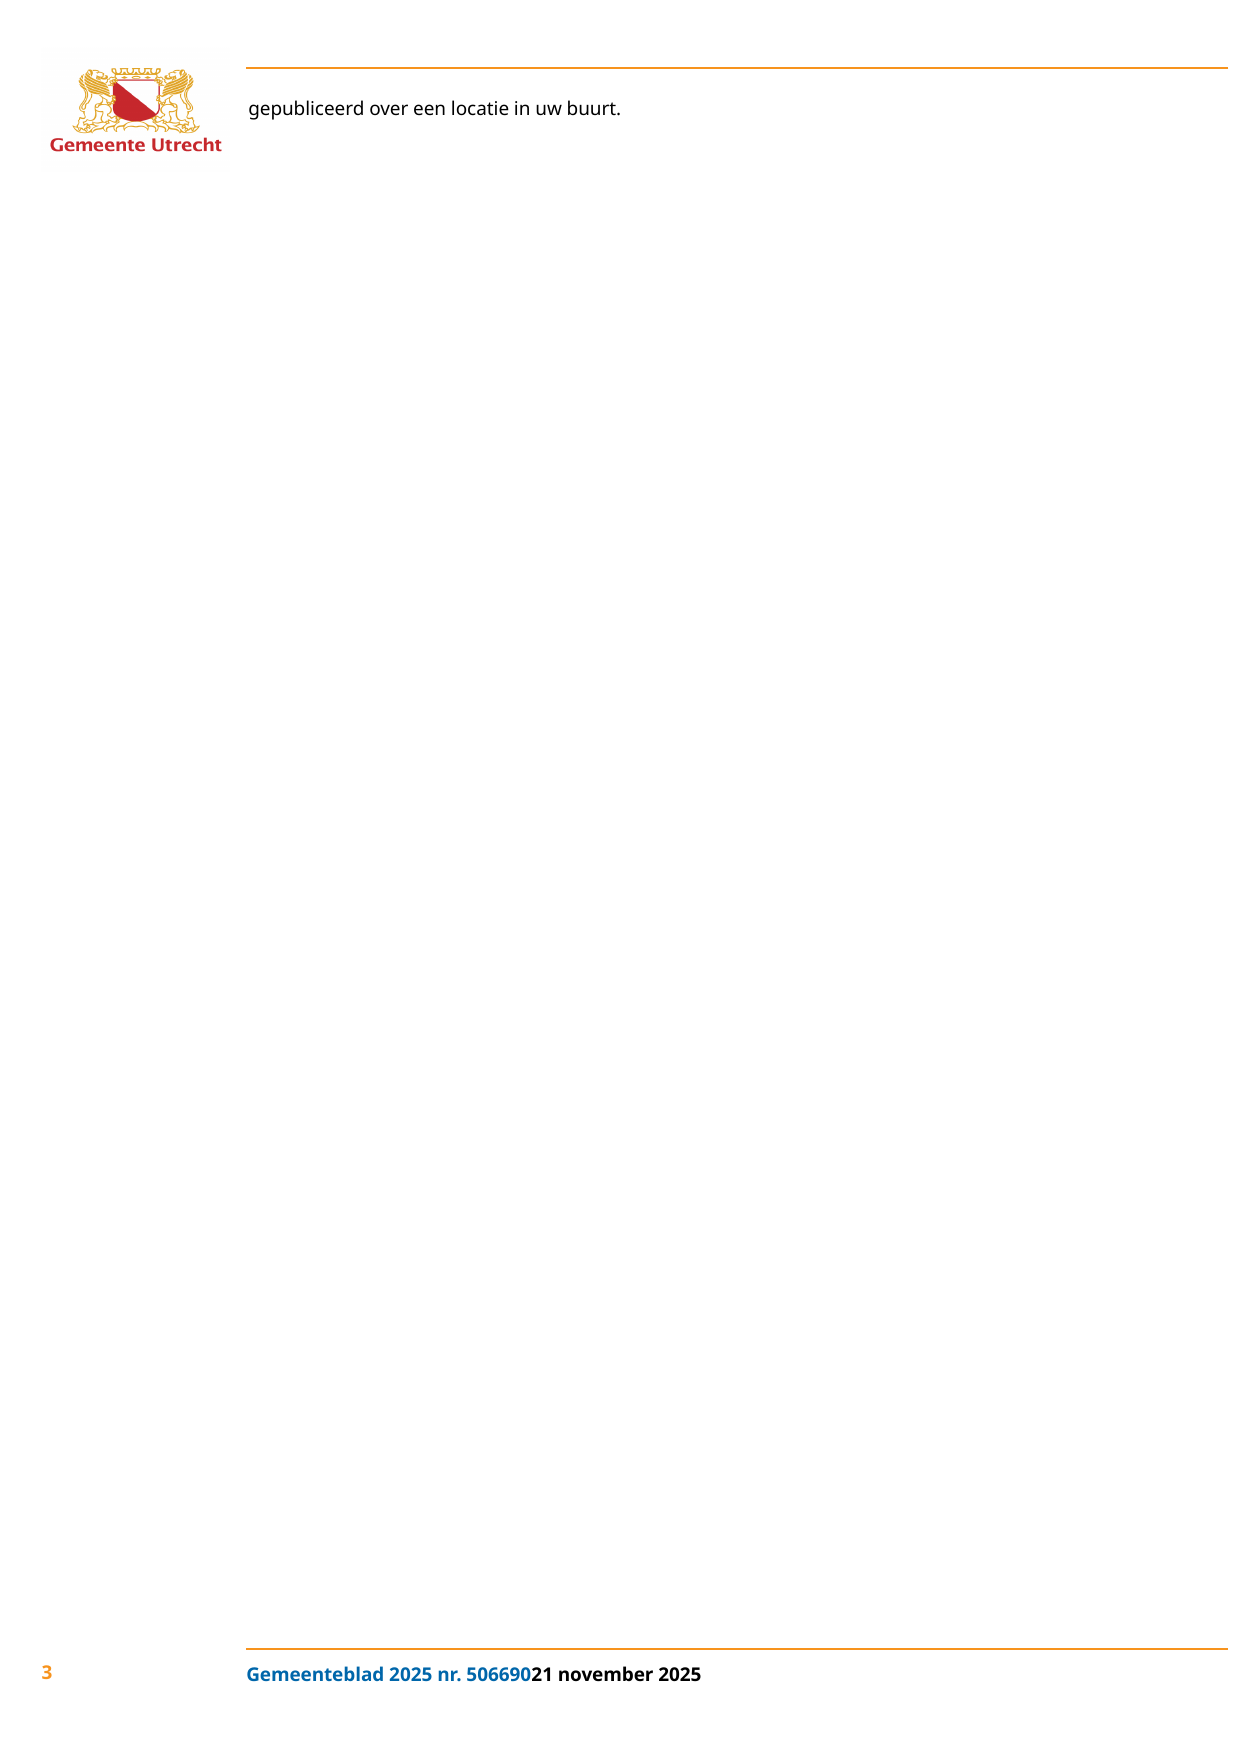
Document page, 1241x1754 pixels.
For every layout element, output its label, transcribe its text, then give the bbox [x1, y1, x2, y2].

picture [41, 47, 231, 172]
text gepubliceerd over een locatie in uw buurt. [248, 95, 1152, 121]
